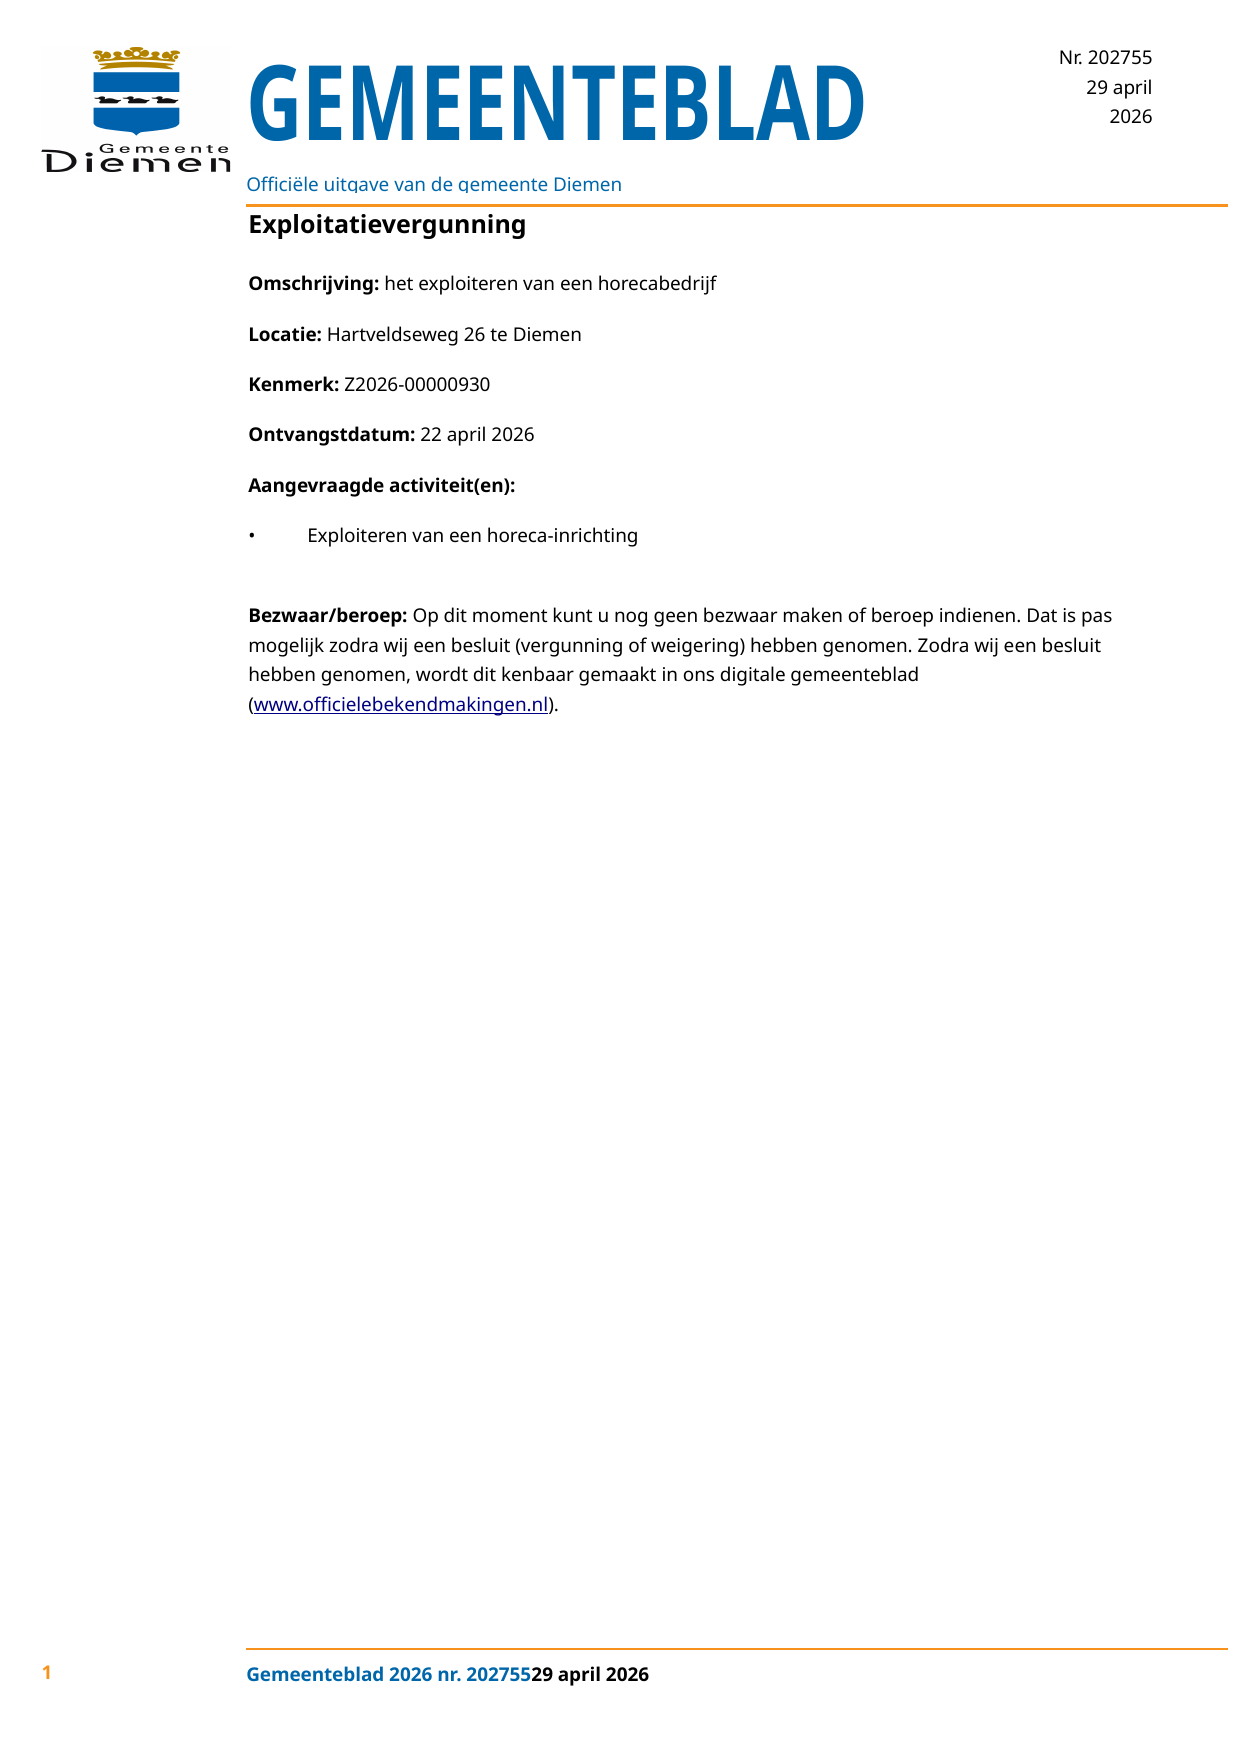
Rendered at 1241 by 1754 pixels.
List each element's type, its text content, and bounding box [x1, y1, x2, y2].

list Exploiteren van een horeca-inrichting [248, 522, 1152, 548]
text Omschrijving: het exploiteren van een horecabedrijf [248, 270, 1152, 296]
text Exploitatievergunning [248, 207, 1152, 241]
text Bezwaar/beroep: Op dit moment kunt u nog geen bezwaar maken of beroep indienen. Dat is pas mogelijk zodra wij een besluit (vergunning of weigering) hebben genomen. Zodra wij een besluit hebben genomen, wordt dit kenbaar gemaakt in ons digitale gemeenteblad (www.officielebekendmakingen.nl). [248, 602, 1152, 717]
text Aangevraagde activiteit(en): [248, 472, 1152, 498]
text Locatie: Hartveldseweg 26 te Diemen [248, 321, 1152, 346]
picture [41, 47, 231, 172]
text Kenmerk: Z2026-00000930 [248, 371, 1152, 397]
text Ontvangstdatum: 22 april 2026 [248, 422, 1152, 447]
